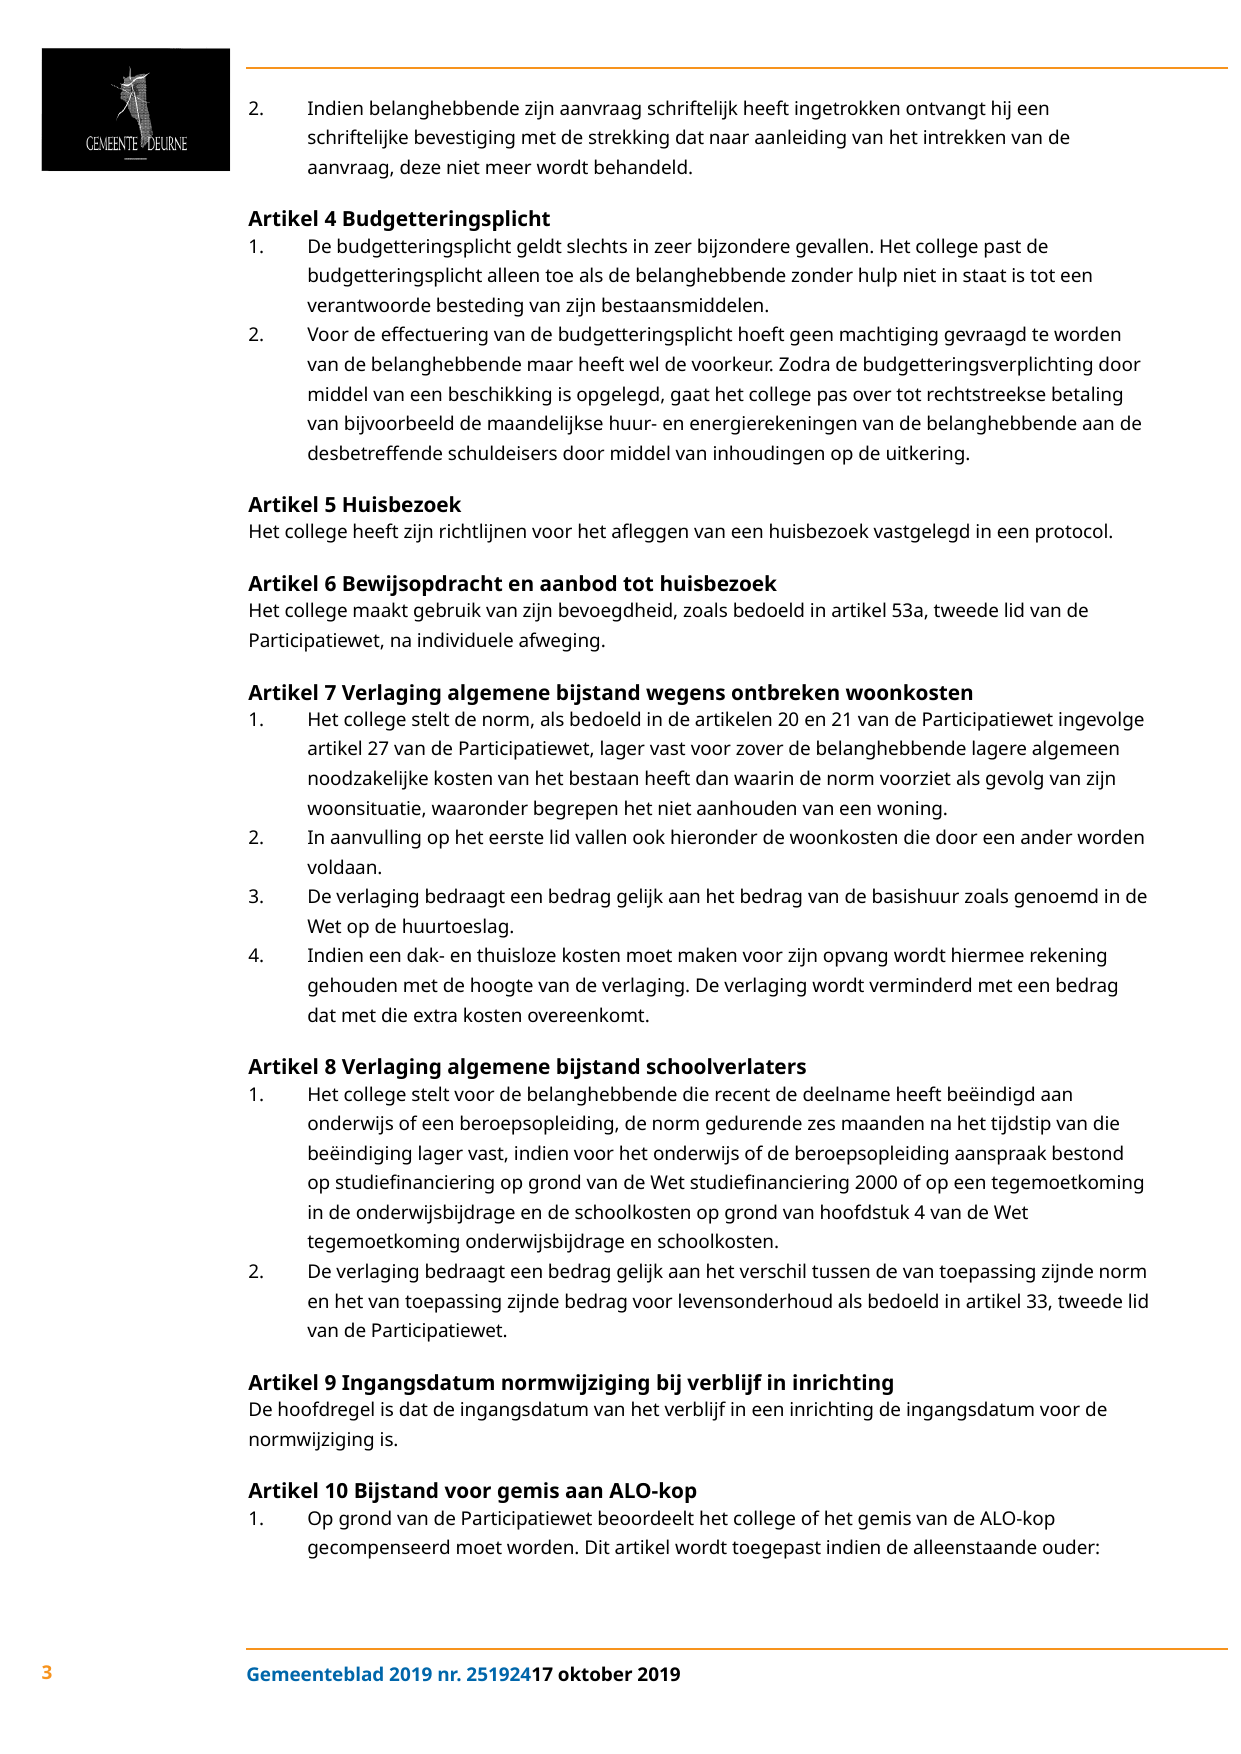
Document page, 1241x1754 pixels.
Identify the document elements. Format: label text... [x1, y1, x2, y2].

list Indien een dak- en thuisloze kosten moet maken voor zijn opvang wordt hiermee rekening gehouden met de hoogte van de verlaging. De verlaging wordt verminderd met een bedrag dat met die extra kosten overeenkomt. [248, 943, 1152, 1028]
text Het college maakt gebruik van zijn bevoegdheid, zoals bedoeld in artikel 53a, tweede lid van de Participatiewet, na individuele afweging. [248, 598, 1152, 653]
text Artikel 4 Budgetteringsplicht [248, 204, 1152, 233]
text Artikel 10 Bijstand voor gemis aan ALO-kop [248, 1476, 1152, 1505]
text Artikel 9 Ingangsdatum normwijziging bij verblijf in inrichting [248, 1368, 1152, 1396]
text Artikel 7 Verlaging algemene bijstand wegens ontbreken woonkosten [248, 678, 1152, 706]
list In aanvulling op het eerste lid vallen ook hieronder de woonkosten die door een ander worden voldaan. [248, 824, 1152, 880]
list Indien belanghebbende zijn aanvraag schriftelijk heeft ingetrokken ontvangt hij een schriftelijke bevestiging met de strekking dat naar aanleiding van het intrekken van de aanvraag, deze niet meer wordt behandeld. [248, 95, 1152, 180]
text Artikel 6 Bewijsopdracht en aanbod tot huisbezoek [248, 569, 1152, 598]
text De hoofdregel is dat de ingangsdatum van het verblijf in een inrichting de ingangsdatum voor de normwijziging is. [248, 1396, 1152, 1452]
list De verlaging bedraagt een bedrag gelijk aan het verschil tussen de van toepassing zijnde norm en het van toepassing zijnde bedrag voor levensonderhoud als bedoeld in artikel 33, tweede lid van de Participatiewet. [248, 1258, 1152, 1343]
list Voor de effectuering van de budgetteringsplicht hoeft geen machtiging gevraagd te worden van de belanghebbende maar heeft wel de voorkeur. Zodra de budgetteringsverplichting door middel van een beschikking is opgelegd, gaat het college pas over tot rechtstreekse betaling van bijvoorbeeld de maandelijkse huur- en energierekeningen van de belanghebbende aan de desbetreffende schuldeisers door middel van inhoudingen op de uitkering. [248, 322, 1152, 466]
list Op grond van de Participatiewet beoordeelt het college of het gemis van de ALO-kop gecompenseerd moet worden. Dit artikel wordt toegepast indien de alleenstaande ouder: [248, 1505, 1152, 1560]
text Het college heeft zijn richtlijnen voor het afleggen van een huisbezoek vastgelegd in een protocol. [248, 519, 1152, 544]
text Artikel 5 Huisbezoek [248, 490, 1152, 519]
list De verlaging bedraagt een bedrag gelijk aan het bedrag van de basishuur zoals genoemd in de Wet op de huurtoeslag. [248, 883, 1152, 939]
list Het college stelt voor de belanghebbende die recent de deelname heeft beëindigd aan onderwijs of een beroepsopleiding, de norm gedurende zes maanden na het tijdstip van die beëindiging lager vast, indien voor het onderwijs of de beroepsopleiding aanspraak bestond op studiefinanciering op grond van de Wet studiefinanciering 2000 of op een tegemoetkoming in de onderwijsbijdrage en de schoolkosten op grond van hoofdstuk 4 van de Wet tegemoetkoming onderwijsbijdrage en schoolkosten. [248, 1081, 1152, 1254]
picture [41, 47, 231, 172]
text Artikel 8 Verlaging algemene bijstand schoolverlaters [248, 1052, 1152, 1081]
list De budgetteringsplicht geldt slechts in zeer bijzondere gevallen. Het college past de budgetteringsplicht alleen toe als de belanghebbende zonder hulp niet in staat is tot een verantwoorde besteding van zijn bestaansmiddelen. [248, 233, 1152, 318]
list Het college stelt de norm, als bedoeld in de artikelen 20 en 21 van de Participatiewet ingevolge artikel 27 van de Participatiewet, lager vast voor zover de belanghebbende lagere algemeen noodzakelijke kosten van het bestaan heeft dan waarin de norm voorziet als gevolg van zijn woonsituatie, waaronder begrepen het niet aanhouden van een woning. [248, 706, 1152, 821]
